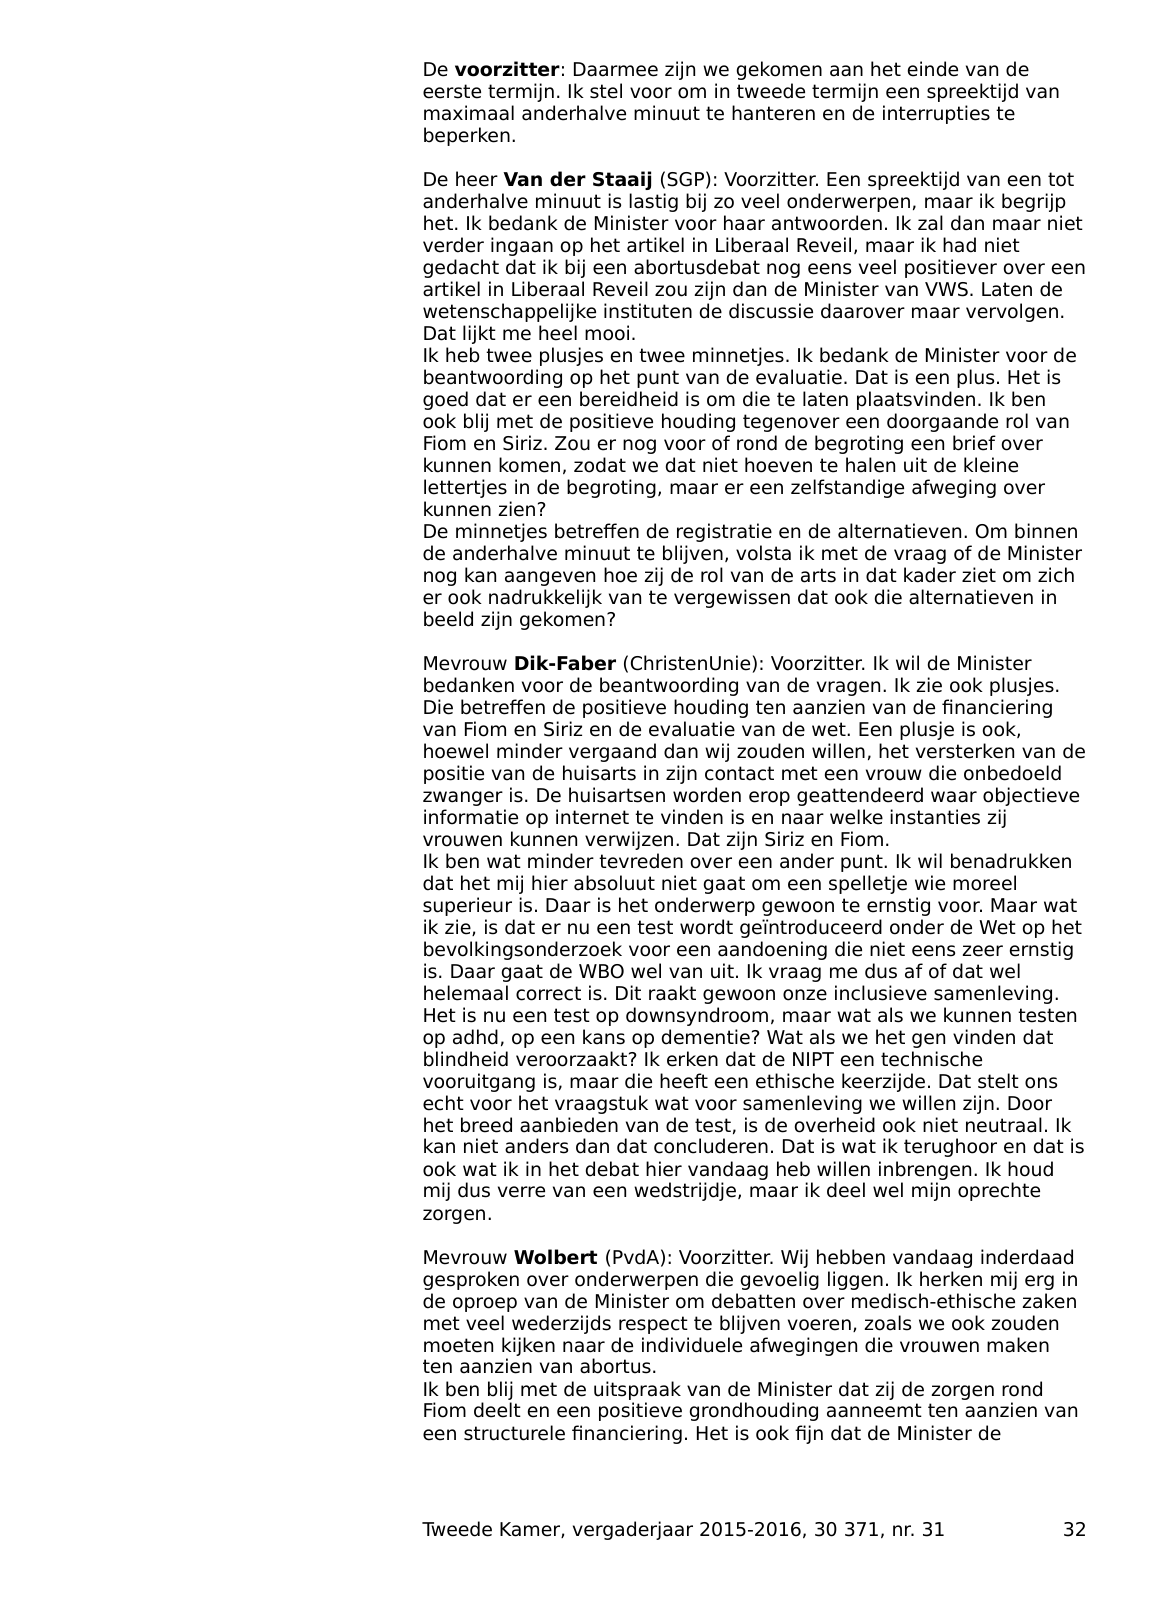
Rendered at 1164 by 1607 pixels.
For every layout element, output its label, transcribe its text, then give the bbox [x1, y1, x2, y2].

text De voorzitter: Daarmee zijn we gekomen aan het einde van de eerste termijn. Ik stel voor om in tweede termijn een spreektijd van maximaal anderhalve minuut te hanteren en de interrupties te beperken. [422, 59, 1087, 147]
text De minnetjes betreffen de registratie en de alternatieven. Om binnen de anderhalve minuut te blijven, volsta ik met de vraag of de Minister nog kan aangeven hoe zij de rol van de arts in dat kader ziet om zich er ook nadrukkelijk van te vergewissen dat ook die alternatieven in beeld zijn gekomen? [422, 521, 1087, 631]
text Ik ben wat minder tevreden over een ander punt. Ik wil benadrukken dat het mij hier absoluut niet gaat om een spelletje wie moreel superieur is. Daar is het onderwerp gewoon te ernstig voor. Maar wat ik zie, is dat er nu een test wordt geïntroduceerd onder de Wet op het bevolkingsonderzoek voor een aandoening die niet eens zeer ernstig is. Daar gaat de WBO wel van uit. Ik vraag me dus af of dat wel helemaal correct is. Dit raakt gewoon onze inclusieve samenleving. Het is nu een test op downsyndroom, maar wat als we kunnen testen op adhd, op een kans op dementie? Wat als we het gen vinden dat blindheid veroorzaakt? Ik erken dat de NIPT een technische vooruitgang is, maar die heeft een ethische keerzijde. Dat stelt ons echt voor het vraagstuk wat voor samenleving we willen zijn. Door het breed aanbieden van de test, is de overheid ook niet neutraal. Ik kan niet anders dan dat concluderen. Dat is wat ik terughoor en dat is ook wat ik in het debat hier vandaag heb willen inbrengen. Ik houd mij dus verre van een wedstrijdje, maar ik deel wel mijn oprechte zorgen. [422, 851, 1087, 1224]
text Ik heb twee plusjes en twee minnetjes. Ik bedank de Minister voor de beantwoording op het punt van de evaluatie. Dat is een plus. Het is goed dat er een bereidheid is om die te laten plaatsvinden. Ik ben ook blij met de positieve houding tegenover een doorgaande rol van Fiom en Siriz. Zou er nog voor of rond de begroting een brief over kunnen komen, zodat we dat niet hoeven te halen uit de kleine lettertjes in de begroting, maar er een zelfstandige afweging over kunnen zien? [422, 345, 1087, 521]
text De heer Van der Staaij (SGP): Voorzitter. Een spreektijd van een tot anderhalve minuut is lastig bij zo veel onderwerpen, maar ik begrijp het. Ik bedank de Minister voor haar antwoorden. Ik zal dan maar niet verder ingaan op het artikel in Liberaal Reveil, maar ik had niet gedacht dat ik bij een abortusdebat nog eens veel positiever over een artikel in Liberaal Reveil zou zijn dan de Minister van VWS. Laten de wetenschappelijke instituten de discussie daarover maar vervolgen. Dat lijkt me heel mooi. [422, 169, 1087, 345]
text Mevrouw Dik-Faber (ChristenUnie): Voorzitter. Ik wil de Minister bedanken voor de beantwoording van de vragen. Ik zie ook plusjes. Die betreffen de positieve houding ten aanzien van de financiering van Fiom en Siriz en de evaluatie van de wet. Een plusje is ook, hoewel minder vergaand dan wij zouden willen, het versterken van de positie van de huisarts in zijn contact met een vrouw die onbedoeld zwanger is. De huisartsen worden erop geattendeerd waar objectieve informatie op internet te vinden is en naar welke instanties zij vrouwen kunnen verwijzen. Dat zijn Siriz en Fiom. [422, 653, 1087, 851]
text Mevrouw Wolbert (PvdA): Voorzitter. Wij hebben vandaag inderdaad gesproken over onderwerpen die gevoelig liggen. Ik herken mij erg in de oproep van de Minister om debatten over medisch-ethische zaken met veel wederzijds respect te blijven voeren, zoals we ook zouden moeten kijken naar de individuele afwegingen die vrouwen maken ten aanzien van abortus. [422, 1247, 1087, 1378]
text Ik ben blij met de uitspraak van de Minister dat zij de zorgen rond Fiom deelt en een positieve grondhouding aanneemt ten aanzien van een structurele financiering. Het is ook fijn dat de Minister de [422, 1378, 1087, 1444]
